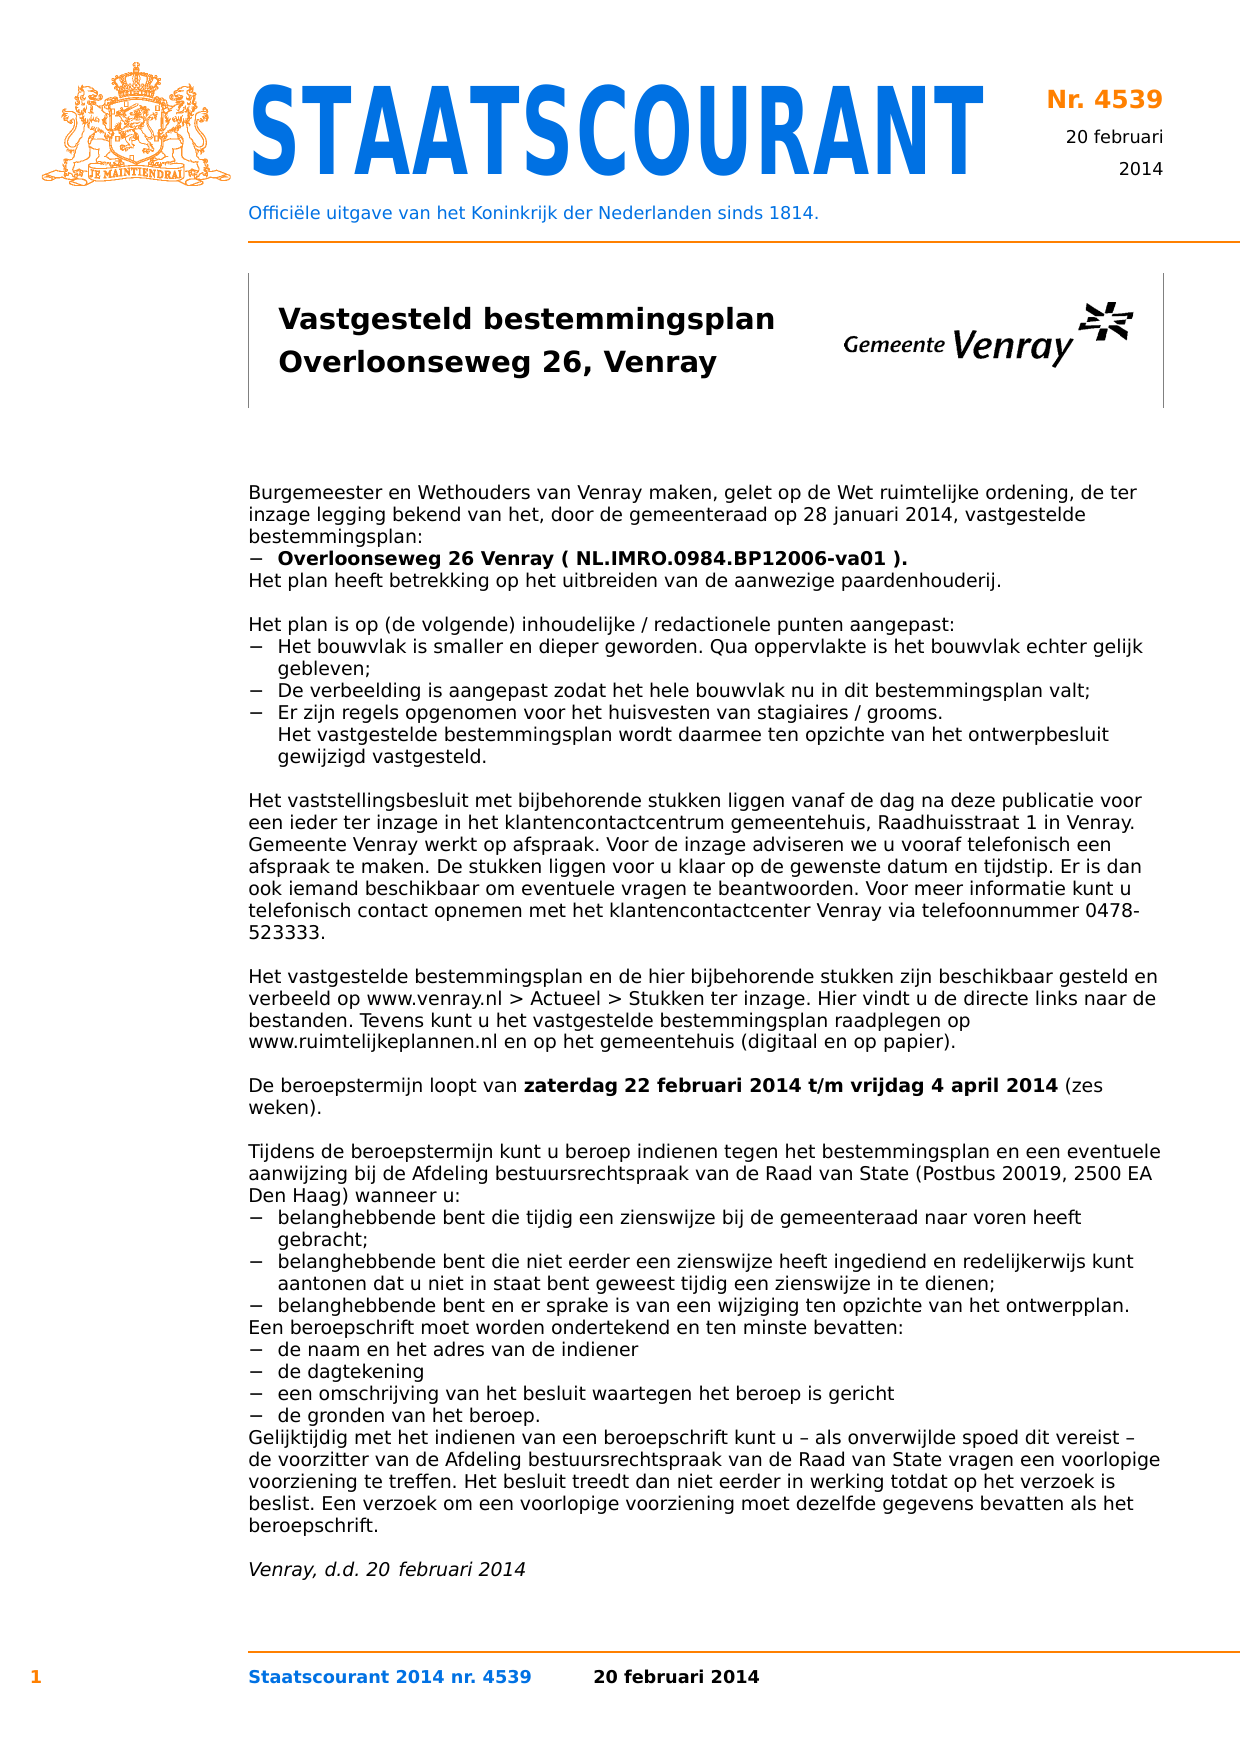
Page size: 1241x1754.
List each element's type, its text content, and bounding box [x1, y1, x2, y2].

text − een omschrijving van het besluit waartegen het beroep is gericht [248, 1383, 1163, 1405]
picture [844, 302, 1134, 368]
text − belanghebbende bent en er sprake is van een wijziging ten opzichte van het ontwerpplan. [248, 1295, 1163, 1317]
text − belanghebbende bent die tijdig een zienswijze bij de gemeenteraad naar voren heeft gebracht; [248, 1207, 1163, 1251]
text Tijdens de beroepstermijn kunt u beroep indienen tegen het bestemmingsplan en een eventuele aanwijzing bij de Afdeling bestuursrechtspraak van de Raad van State (Postbus 20019, 2500 EA Den Haag) wanneer u: [248, 1141, 1163, 1207]
text Venray, d.d. 20 februari 2014 [248, 1559, 1163, 1581]
text Gelijktijdig met het indienen van een beroepschrift kunt u – als onverwijlde spoed dit vereist – de voorzitter van de Afdeling bestuursrechtspraak van de Raad van State vragen een voorlopige voorziening te treffen. Het besluit treedt dan niet eerder in werking totdat op het verzoek is beslist. Een verzoek om een voorlopige voorziening moet dezelfde gegevens bevatten als het beroepschrift. [248, 1427, 1163, 1537]
text Het vastgestelde bestemmingsplan wordt daarmee ten opzichte van het ontwerpbesluit gewijzigd vastgesteld. [277, 724, 1163, 768]
text Het vaststellingsbesluit met bijbehorende stukken liggen vanaf de dag na deze publicatie voor een ieder ter inzage in het klantencontactcentrum gemeentehuis, Raadhuisstraat 1 in Venray. Gemeente Venray werkt op afspraak. Voor de inzage adviseren we u vooraf telefonisch een afspraak te maken. De stukken liggen voor u klaar op de gewenste datum en tijdstip. Er is dan ook iemand beschikbaar om eventuele vragen te beantwoorden. Voor meer informatie kunt u telefonisch contact opnemen met het klantencontactcenter Venray via telefoonnummer 0478-523333. [248, 790, 1163, 944]
text − Overloonseweg 26 Venray ( NL.IMRO.0984.BP12006-va01 ). [248, 548, 1163, 570]
text − Er zijn regels opgenomen voor het huisvesten van stagiaires / grooms. [248, 702, 1163, 724]
text Het vastgestelde bestemmingsplan en de hier bijbehorende stukken zijn beschikbaar gesteld en verbeeld op www.venray.nl > Actueel > Stukken ter inzage. Hier vindt u de directe links naar de bestanden. Tevens kunt u het vastgestelde bestemmingsplan raadplegen op www.ruimtelijkeplannen.nl en op het gemeentehuis (digitaal en op papier). [248, 966, 1163, 1053]
text − de gronden van het beroep. [248, 1405, 1163, 1427]
text Het plan heeft betrekking op het uitbreiden van de aanwezige paardenhouderij. [248, 570, 1163, 592]
text De beroepstermijn loopt van zaterdag 22 februari 2014 t/m vrijdag 4 april 2014 (zes weken). [248, 1075, 1163, 1119]
subtitle Vastgesteld bestemmingsplan Overloonseweg 26, Venray [249, 273, 1163, 408]
text − Het bouwvlak is smaller en dieper geworden. Qua oppervlakte is het bouwvlak echter gelijk gebleven; [248, 636, 1163, 680]
text − De verbeelding is aangepast zodat het hele bouwvlak nu in dit bestemmingsplan valt; [248, 680, 1163, 702]
text − belanghebbende bent die niet eerder een zienswijze heeft ingediend en redelijkerwijs kunt aantonen dat u niet in staat bent geweest tijdig een zienswijze in te dienen; [248, 1251, 1163, 1295]
text Het plan is op (de volgende) inhoudelijke / redactionele punten aangepast: [248, 614, 1163, 636]
text − de dagtekening [248, 1361, 1163, 1383]
table_header [25, 62, 248, 241]
text Burgemeester en Wethouders van Venray maken, gelet op de Wet ruimtelijke ordening, de ter inzage legging bekend van het, door de gemeenteraad op 28 januari 2014, vastgestelde bestemmingsplan: [248, 482, 1163, 548]
text Een beroepschrift moet worden ondertekend en ten minste bevatten: [248, 1317, 1163, 1339]
table_cell 20 februari [998, 121, 1240, 153]
table_header Nr. 4539 [998, 62, 1240, 121]
picture [41, 62, 231, 186]
table_cell Officiële uitgave van het Koninkrijk der Nederlanden sinds 1814. [248, 203, 1240, 241]
table_cell 2014 [998, 153, 1240, 203]
text − de naam en het adres van de indiener [248, 1339, 1163, 1361]
table_header STAATSCOURANT [248, 62, 998, 203]
